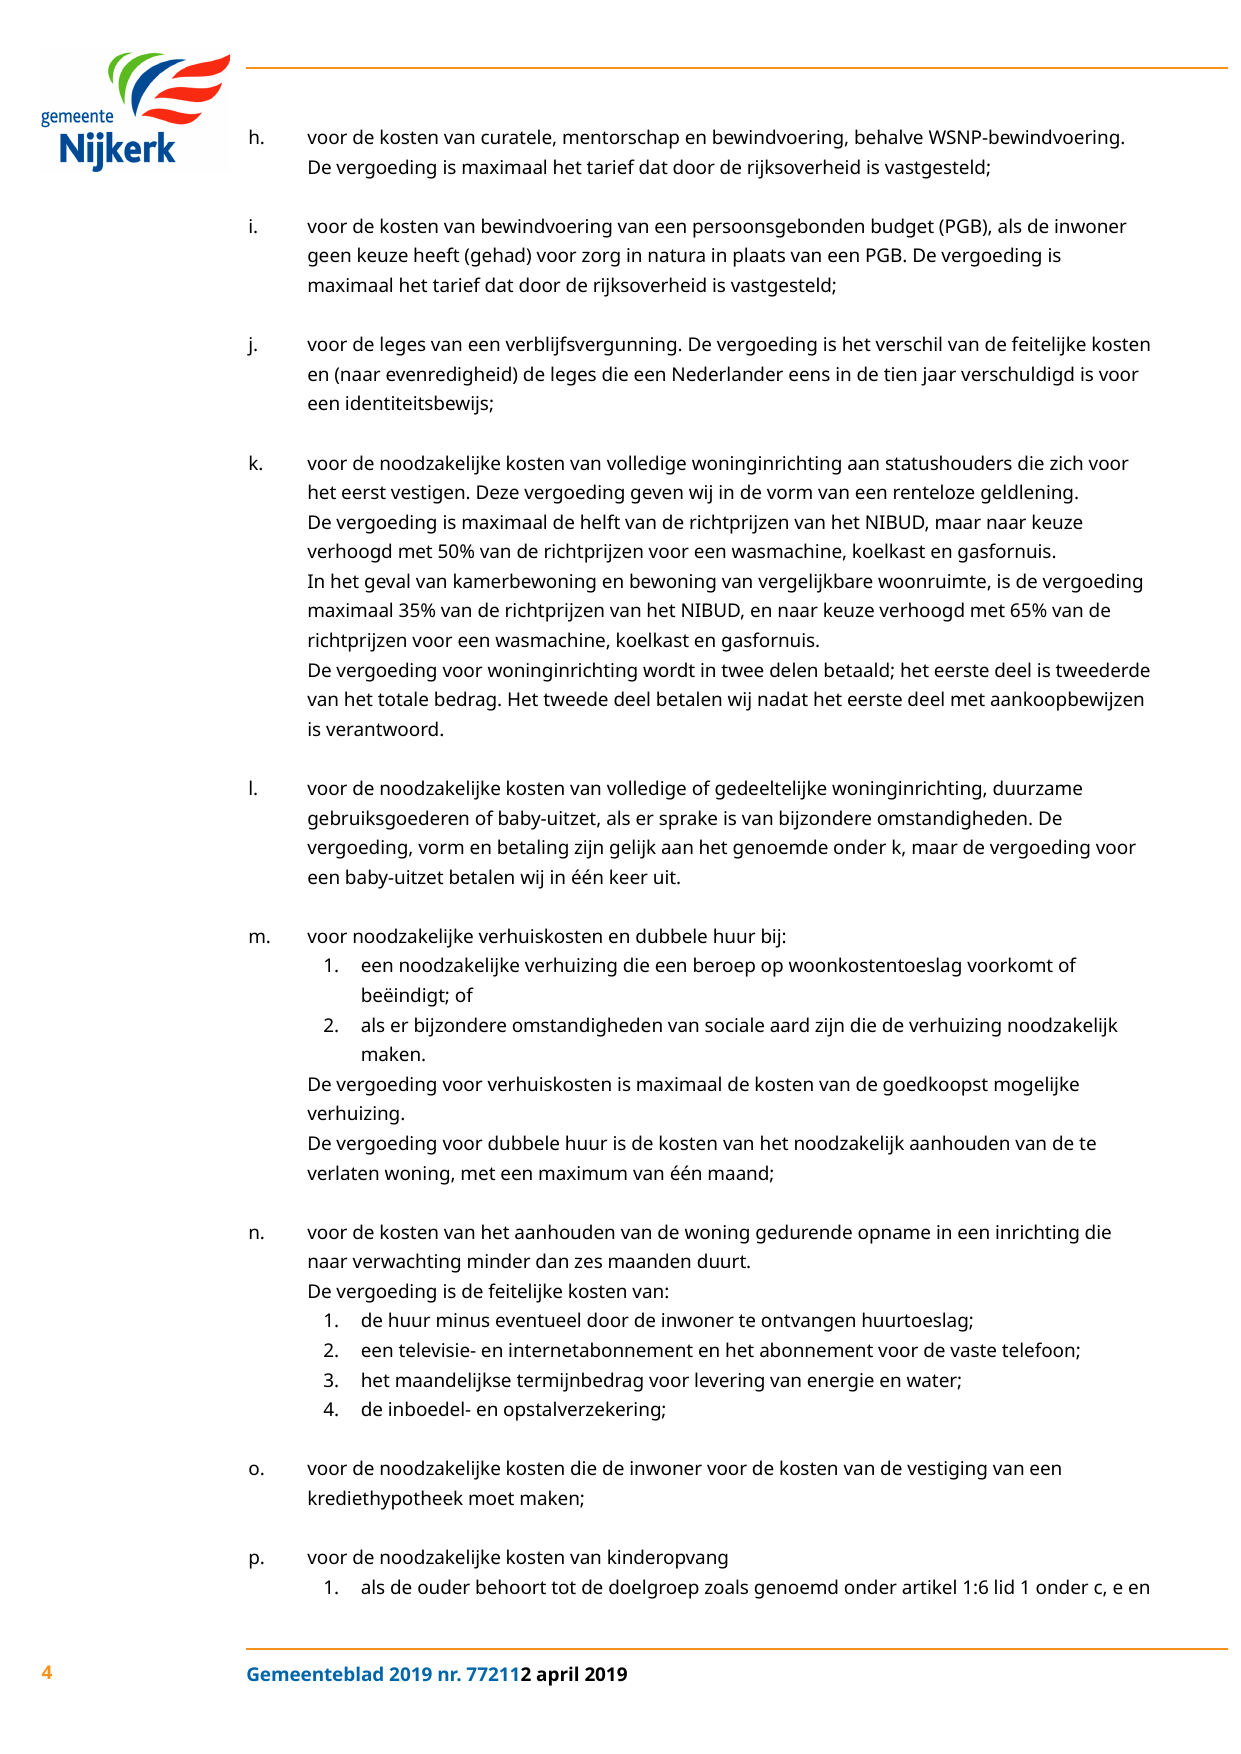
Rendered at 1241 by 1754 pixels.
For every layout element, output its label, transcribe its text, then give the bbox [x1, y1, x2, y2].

list voor de kosten van bewindvoering van een persoonsgebonden budget (PGB), als de inwoner geen keuze heeft (gehad) voor zorg in natura in plaats van een PGB. De vergoeding is maximaal het tarief dat door de rijksoverheid is vastgesteld; [248, 213, 1152, 298]
list als de ouder behoort tot de doelgroep zoals genoemd onder artikel 1:6 lid 1 onder c, e en [323, 1574, 1152, 1600]
list een televisie- en internetabonnement en het abonnement voor de vaste telefoon; [323, 1337, 1152, 1363]
list de inboedel- en opstalverzekering; [323, 1396, 1152, 1422]
list voor de kosten van het aanhouden van de woning gedurende opname in een inrichting die naar verwachting minder dan zes maanden duurt. [248, 1219, 1152, 1274]
list het maandelijkse termijnbedrag voor levering van energie en water; [323, 1367, 1152, 1393]
list De vergoeding is maximaal de helft van de richtprijzen van het NIBUD, maar naar keuze verhoogd met 50% van de richtprijzen voor een wasmachine, koelkast en gasfornuis. [248, 509, 1152, 564]
list voor de noodzakelijke kosten die de inwoner voor de kosten van de vestiging van een krediethypotheek moet maken; [248, 1456, 1152, 1511]
list als er bijzondere omstandigheden van sociale aard zijn die de verhuizing noodzakelijk maken. [323, 1012, 1152, 1067]
picture [41, 47, 231, 172]
list De vergoeding voor verhuiskosten is maximaal de kosten van de goedkoopst mogelijke verhuizing. [248, 1071, 1152, 1126]
list voor de kosten van curatele, mentorschap en bewindvoering, behalve WSNP-bewindvoering. De vergoeding is maximaal het tarief dat door de rijksoverheid is vastgesteld; [248, 124, 1152, 180]
list voor de noodzakelijke kosten van volledige woninginrichting aan statushouders die zich voor het eerst vestigen. Deze vergoeding geven wij in de vorm van een renteloze geldlening. [248, 450, 1152, 505]
list voor noodzakelijke verhuiskosten en dubbele huur bij: [248, 923, 1152, 949]
list In het geval van kamerbewoning en bewoning van vergelijkbare woonruimte, is de vergoeding maximaal 35% van de richtprijzen van het NIBUD, en naar keuze verhoogd met 65% van de richtprijzen voor een wasmachine, koelkast en gasfornuis. [248, 568, 1152, 653]
list De vergoeding is de feitelijke kosten van: [248, 1278, 1152, 1304]
list voor de noodzakelijke kosten van kinderopvang [248, 1544, 1152, 1570]
list voor de noodzakelijke kosten van volledige of gedeeltelijke woninginrichting, duurzame gebruiksgoederen of baby-uitzet, als er sprake is van bijzondere omstandigheden. De vergoeding, vorm en betaling zijn gelijk aan het genoemde onder k, maar de vergoeding voor een baby-uitzet betalen wij in één keer uit. [248, 775, 1152, 890]
list De vergoeding voor dubbele huur is de kosten van het noodzakelijk aanhouden van de te verlaten woning, met een maximum van één maand; [248, 1130, 1152, 1186]
list een noodzakelijke verhuizing die een beroep op woonkostentoeslag voorkomt of beëindigt; of [323, 953, 1152, 1008]
list voor de leges van een verblijfsvergunning. De vergoeding is het verschil van de feitelijke kosten en (naar evenredigheid) de leges die een Nederlander eens in de tien jaar verschuldigd is voor een identiteitsbewijs; [248, 331, 1152, 416]
list De vergoeding voor woninginrichting wordt in twee delen betaald; het eerste deel is tweederde van het totale bedrag. Het tweede deel betalen wij nadat het eerste deel met aankoopbewijzen is verantwoord. [248, 657, 1152, 742]
list de huur minus eventueel door de inwoner te ontvangen huurtoeslag; [323, 1308, 1152, 1333]
